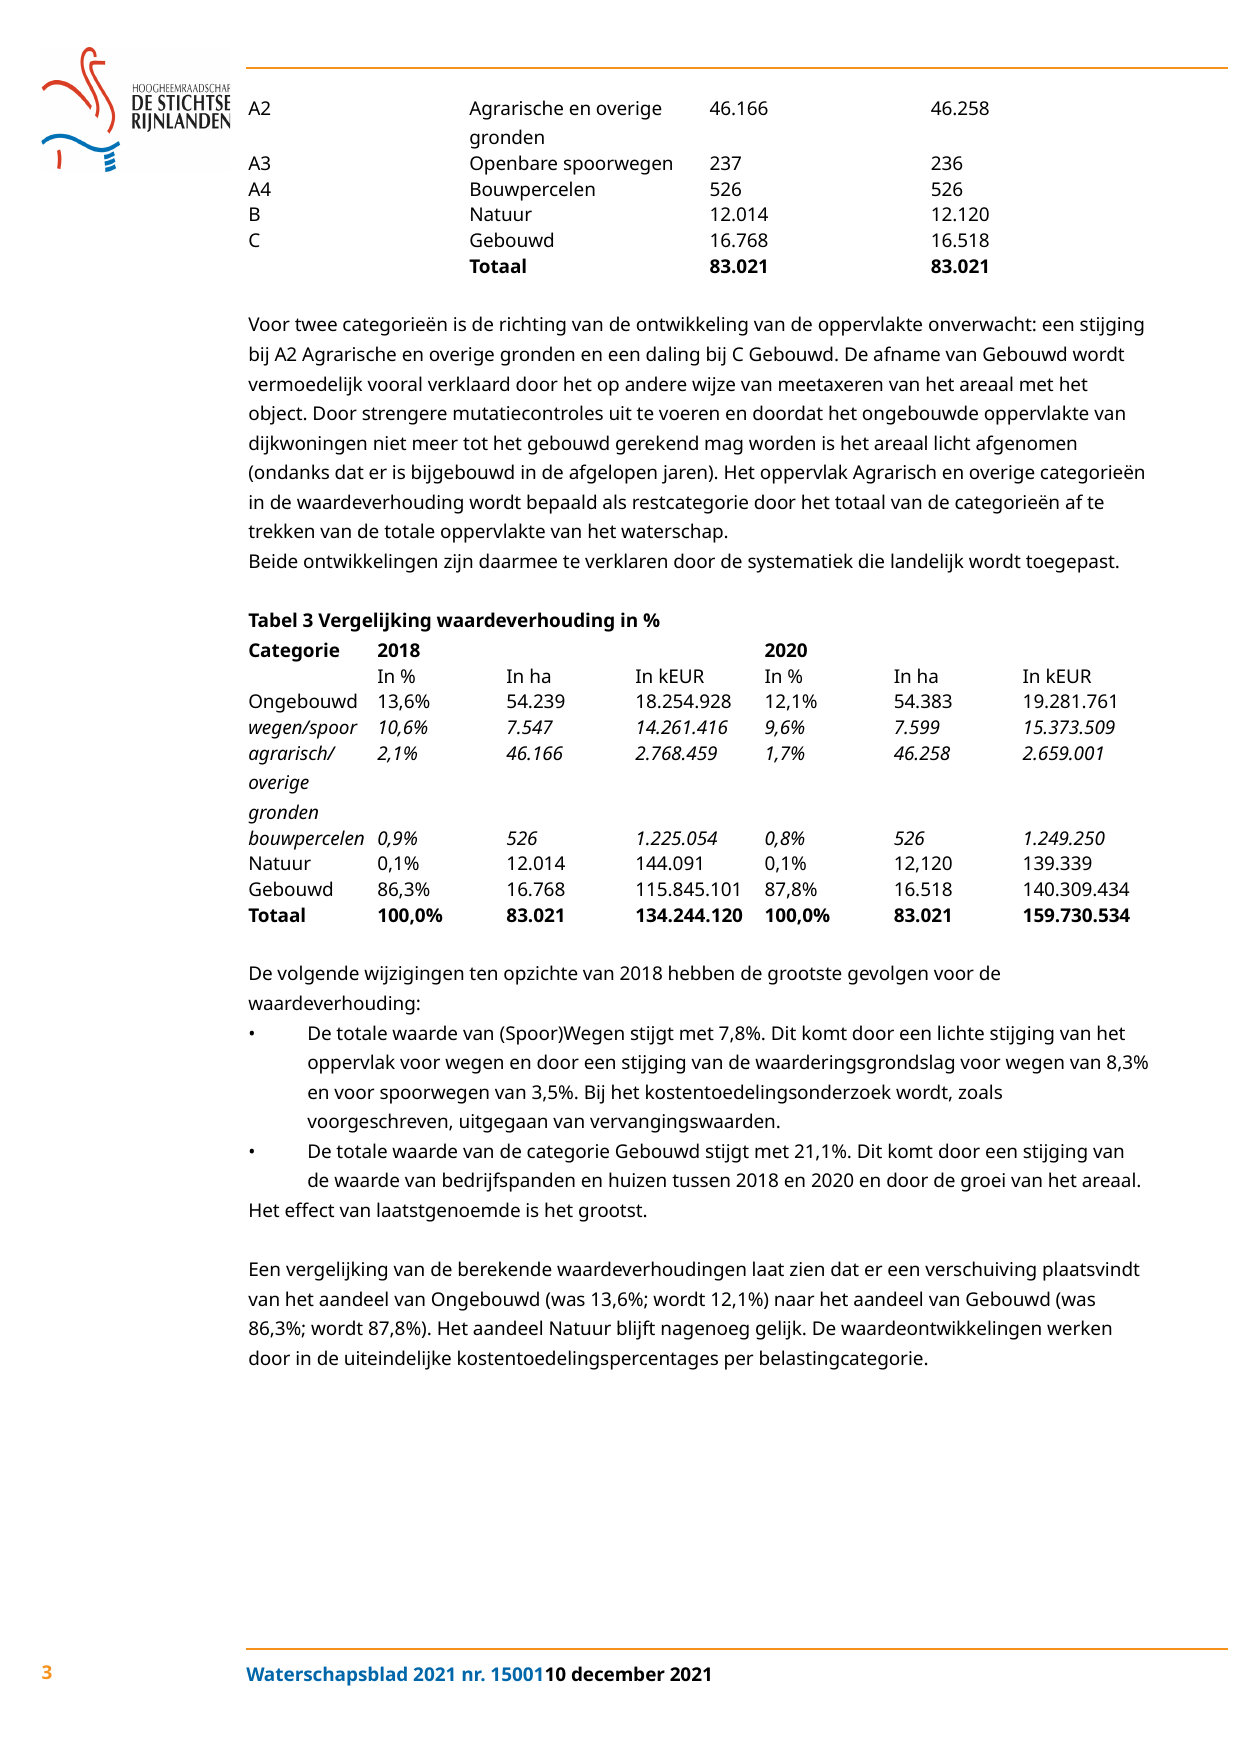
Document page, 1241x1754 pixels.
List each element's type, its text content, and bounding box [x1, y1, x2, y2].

table_cell A4 [248, 176, 469, 202]
table_cell 526 [506, 825, 635, 851]
table_cell 10,6% [377, 714, 506, 740]
table_cell 1.249.250 [1023, 825, 1152, 851]
table_cell 16.518 [894, 876, 1022, 902]
text Beide ontwikkelingen zijn daarmee te verklaren door de systematiek die landelijk wordt toegepast. [248, 548, 1152, 574]
table_cell 54.239 [506, 689, 635, 714]
table_header 2020 [764, 637, 1152, 663]
table_cell 83.021 [931, 253, 1152, 279]
table_cell 526 [709, 176, 931, 202]
table_cell [248, 253, 469, 279]
table_header Categorie [248, 637, 377, 663]
table_cell 0,9% [377, 825, 506, 851]
text Een vergelijking van de berekende waardeverhoudingen laat zien dat er een verschuiving plaatsvindt van het aandeel van Ongebouwd (was 13,6%; wordt 12,1%) naar het aandeel van Gebouwd (was 86,3%; wordt 87,8%). Het aandeel Natuur blijft nagenoeg gelijk. De waardeontwikkelingen werken door in de uiteindelijke kostentoedelingspercentages per belastingcategorie. [248, 1256, 1152, 1371]
table_cell Gebouwd [469, 227, 709, 253]
table_cell In kEUR [635, 663, 764, 688]
table_cell 16.518 [931, 227, 1152, 253]
text De volgende wijzigingen ten opzichte van 2018 hebben de grootste gevolgen voor de waardeverhouding: [248, 961, 1152, 1016]
table_cell In % [377, 663, 506, 688]
table_header 2018 [377, 637, 764, 663]
table_cell 14.261.416 [635, 714, 764, 740]
table_cell 2.768.459 [635, 740, 764, 825]
text Tabel 3 Vergelijking waardeverhouding in % [248, 607, 1152, 633]
table_cell In ha [506, 663, 635, 688]
table_cell [248, 663, 377, 688]
table_cell 9,6% [764, 714, 893, 740]
list De totale waarde van (Spoor)Wegen stijgt met 7,8%. Dit komt door een lichte stijging van het oppervlak voor wegen en door een stijging van de waarderingsgrondslag voor wegen van 8,3% en voor spoorwegen van 3,5%. Bij het kostentoedelingsonderzoek wordt, zoals voorgeschreven, uitgegaan van vervangingswaarden. [248, 1020, 1152, 1134]
table_cell 87,8% [764, 876, 893, 902]
table_cell 1,7% [764, 740, 893, 825]
table_cell 46.166 [506, 740, 635, 825]
table_cell 83.021 [506, 902, 635, 928]
table_cell 15.373.509 [1023, 714, 1152, 740]
table_cell 0,8% [764, 825, 893, 851]
table_cell 237 [709, 150, 931, 176]
table_cell 0,1% [377, 851, 506, 876]
table_cell Natuur [469, 202, 709, 227]
table_cell 100,0% [764, 902, 893, 928]
table_cell 16.768 [506, 876, 635, 902]
table_cell 46.258 [894, 740, 1022, 825]
table_cell Totaal [248, 902, 377, 928]
table_cell Openbare spoorwegen [469, 150, 709, 176]
table_cell 2,1% [377, 740, 506, 825]
table_cell 18.254.928 [635, 689, 764, 714]
table_cell 83.021 [894, 902, 1022, 928]
table_cell 13,6% [377, 689, 506, 714]
table_cell 134.244.120 [635, 902, 764, 928]
table_cell Gebouwd [248, 876, 377, 902]
table_cell Bouwpercelen [469, 176, 709, 202]
table_cell 159.730.534 [1023, 902, 1152, 928]
table_cell 54.383 [894, 689, 1022, 714]
table_cell 83.021 [709, 253, 931, 279]
table_cell 2.659.001 [1023, 740, 1152, 825]
table_cell 0,1% [764, 851, 893, 876]
table_cell 46.258 [931, 95, 1152, 150]
table_cell 526 [894, 825, 1022, 851]
text Voor twee categorieën is de richting van de ontwikkeling van de oppervlakte onverwacht: een stijging bij A2 Agrarische en overige gronden en een daling bij C Gebouwd. De afname van Gebouwd wordt vermoedelijk vooral verklaard door het op andere wijze van meetaxeren van het areaal met het object. Door strengere mutatiecontroles uit te voeren en doordat het ongebouwde oppervlakte van dijkwoningen niet meer tot het gebouwd gerekend mag worden is het areaal licht afgenomen (ondanks dat er is bijgebouwd in de afgelopen jaren). Het oppervlak Agrarisch en overige categorieën in de waardeverhouding wordt bepaald als restcategorie door het totaal van de categorieën af te trekken van de totale oppervlakte van het waterschap. [248, 312, 1152, 544]
table_cell A3 [248, 150, 469, 176]
table_cell In kEUR [1023, 663, 1152, 688]
table_cell B [248, 202, 469, 227]
table_cell 115.845.101 [635, 876, 764, 902]
table_cell 46.166 [709, 95, 931, 150]
table_cell 7.599 [894, 714, 1022, 740]
table_cell 1.225.054 [635, 825, 764, 851]
table_cell Ongebouwd [248, 689, 377, 714]
table_cell 16.768 [709, 227, 931, 253]
table_cell wegen/spoor [248, 714, 377, 740]
table_cell bouwpercelen [248, 825, 377, 851]
table_cell 12.014 [506, 851, 635, 876]
table_cell 526 [931, 176, 1152, 202]
table_cell 12.120 [931, 202, 1152, 227]
table_cell 7.547 [506, 714, 635, 740]
text Het effect van laatstgenoemde is het grootst. [248, 1197, 1152, 1223]
table_cell 86,3% [377, 876, 506, 902]
table_cell 100,0% [377, 902, 506, 928]
table_cell In % [764, 663, 893, 688]
table_cell Agrarische en overige gronden [469, 95, 709, 150]
table_cell A2 [248, 95, 469, 150]
table_cell 140.309.434 [1023, 876, 1152, 902]
table_cell 12.014 [709, 202, 931, 227]
table_cell Natuur [248, 851, 377, 876]
table_cell In ha [894, 663, 1022, 688]
table_cell 19.281.761 [1023, 689, 1152, 714]
table_cell 139.339 [1023, 851, 1152, 876]
list De totale waarde van de categorie Gebouwd stijgt met 21,1%. Dit komt door een stijging van de waarde van bedrijfspanden en huizen tussen 2018 en 2020 en door de groei van het areaal. [248, 1138, 1152, 1193]
picture [41, 47, 231, 172]
table_cell 12,1% [764, 689, 893, 714]
table_cell agrarisch/overige gronden [248, 740, 377, 825]
table_cell 12,120 [894, 851, 1022, 876]
table_cell Totaal [469, 253, 709, 279]
table_cell 144.091 [635, 851, 764, 876]
table_cell C [248, 227, 469, 253]
table_cell 236 [931, 150, 1152, 176]
